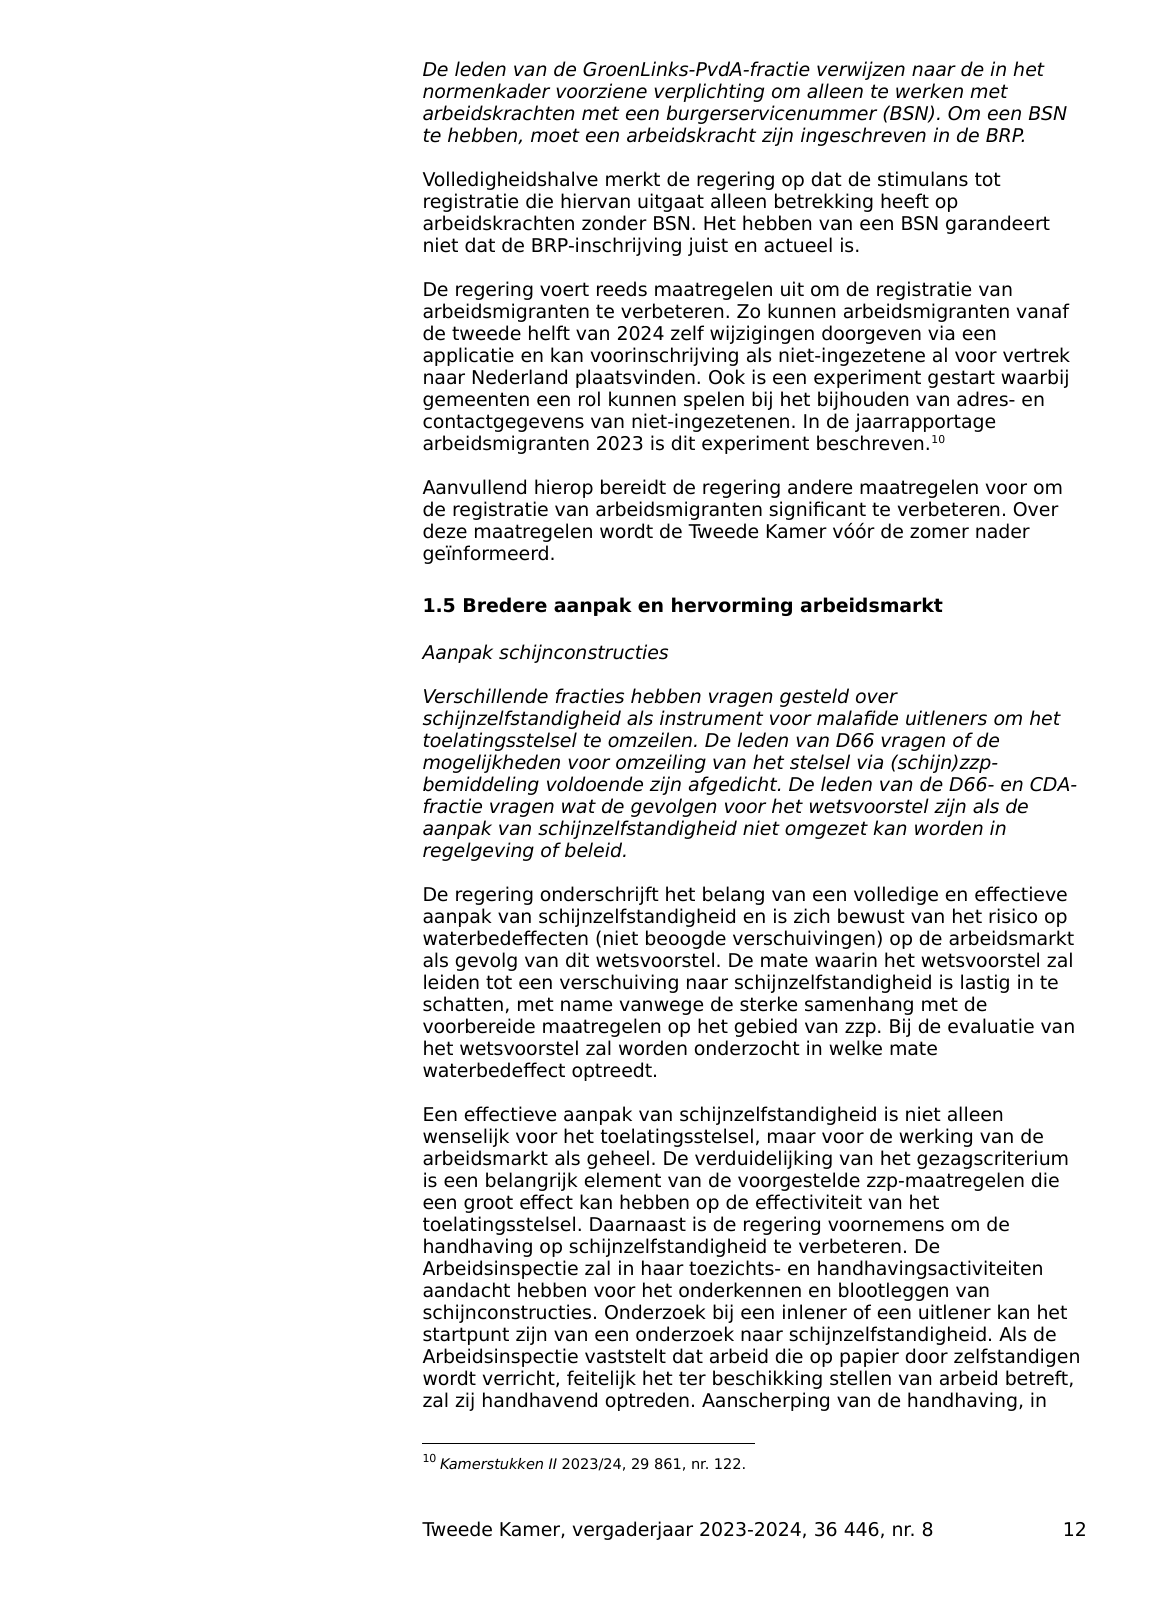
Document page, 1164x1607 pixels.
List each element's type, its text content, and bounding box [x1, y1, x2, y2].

text De regering voert reeds maatregelen uit om de registratie van arbeidsmigranten te verbeteren. Zo kunnen arbeidsmigranten vanaf de tweede helft van 2024 zelf wijzigingen doorgeven via een applicatie en kan voorinschrijving als niet-ingezetene al voor vertrek naar Nederland plaatsvinden. Ook is een experiment gestart waarbij gemeenten een rol kunnen spelen bij het bijhouden van adres- en contactgegevens van niet-ingezetenen. In de jaarrapportage arbeidsmigranten 2023 is dit experiment beschreven. [422, 279, 1087, 455]
text De regering onderschrijft het belang van een volledige en effectieve aanpak van schijnzelfstandigheid en is zich bewust van het risico op waterbedeffecten (niet beoogde verschuivingen) op de arbeidsmarkt als gevolg van dit wetsvoorstel. De mate waarin het wetsvoorstel zal leiden tot een verschuiving naar schijnzelfstandigheid is lastig in te schatten, met name vanwege de sterke samenhang met de voorbereide maatregelen op het gebied van zzp. Bij de evaluatie van het wetsvoorstel zal worden onderzocht in welke mate waterbedeffect optreedt. [422, 884, 1087, 1082]
text Aanvullend hierop bereidt de regering andere maatregelen voor om de registratie van arbeidsmigranten significant te verbeteren. Over deze maatregelen wordt de Tweede Kamer vóór de zomer nader geïnformeerd. [422, 477, 1087, 565]
text Verschillende fracties hebben vragen gesteld over schijnzelfstandigheid als instrument voor malafide uitleners om het toelatingsstelsel te omzeilen. De leden van D66 vragen of de mogelijkheden voor omzeiling van het stelsel via (schijn)zzp-bemiddeling voldoende zijn afgedicht. De leden van de D66- en CDA-fractie vragen wat de gevolgen voor het wetsvoorstel zijn als de aanpak van schijnzelfstandigheid niet omgezet kan worden in regelgeving of beleid. [422, 686, 1087, 862]
text Kamerstukken II 2023/24, 29 861, nr. 122. [422, 1452, 1087, 1474]
subtitle Aanpak schijnconstructies [422, 642, 1087, 664]
text Volledigheidshalve merkt de regering op dat de stimulans tot registratie die hiervan uitgaat alleen betrekking heeft op arbeidskrachten zonder BSN. Het hebben van een BSN garandeert niet dat de BRP-inschrijving juist en actueel is. [422, 169, 1087, 257]
text De leden van de GroenLinks-PvdA-fractie verwijzen naar de in het normenkader voorziene verplichting om alleen te werken met arbeidskrachten met een burgerservicenummer (BSN). Om een BSN te hebben, moet een arbeidskracht zijn ingeschreven in de BRP. [422, 59, 1087, 147]
subtitle 1.5 Bredere aanpak en hervorming arbeidsmarkt [422, 595, 1087, 617]
text Een effectieve aanpak van schijnzelfstandigheid is niet alleen wenselijk voor het toelatingsstelsel, maar voor de werking van de arbeidsmarkt als geheel. De verduidelijking van het gezagscriterium is een belangrijk element van de voorgestelde zzp-maatregelen die een groot effect kan hebben op de effectiviteit van het toelatingsstelsel. Daarnaast is de regering voornemens om de handhaving op schijnzelfstandigheid te verbeteren. De Arbeidsinspectie zal in haar toezichts- en handhavingsactiviteiten aandacht hebben voor het onderkennen en blootleggen van schijnconstructies. Onderzoek bij een inlener of een uitlener kan het startpunt zijn van een onderzoek naar schijnzelfstandigheid. Als de Arbeidsinspectie vaststelt dat arbeid die op papier door zelfstandigen wordt verricht, feitelijk het ter beschikking stellen van arbeid betreft, zal zij handhavend optreden. Aanscherping van de handhaving, in [422, 1104, 1087, 1412]
